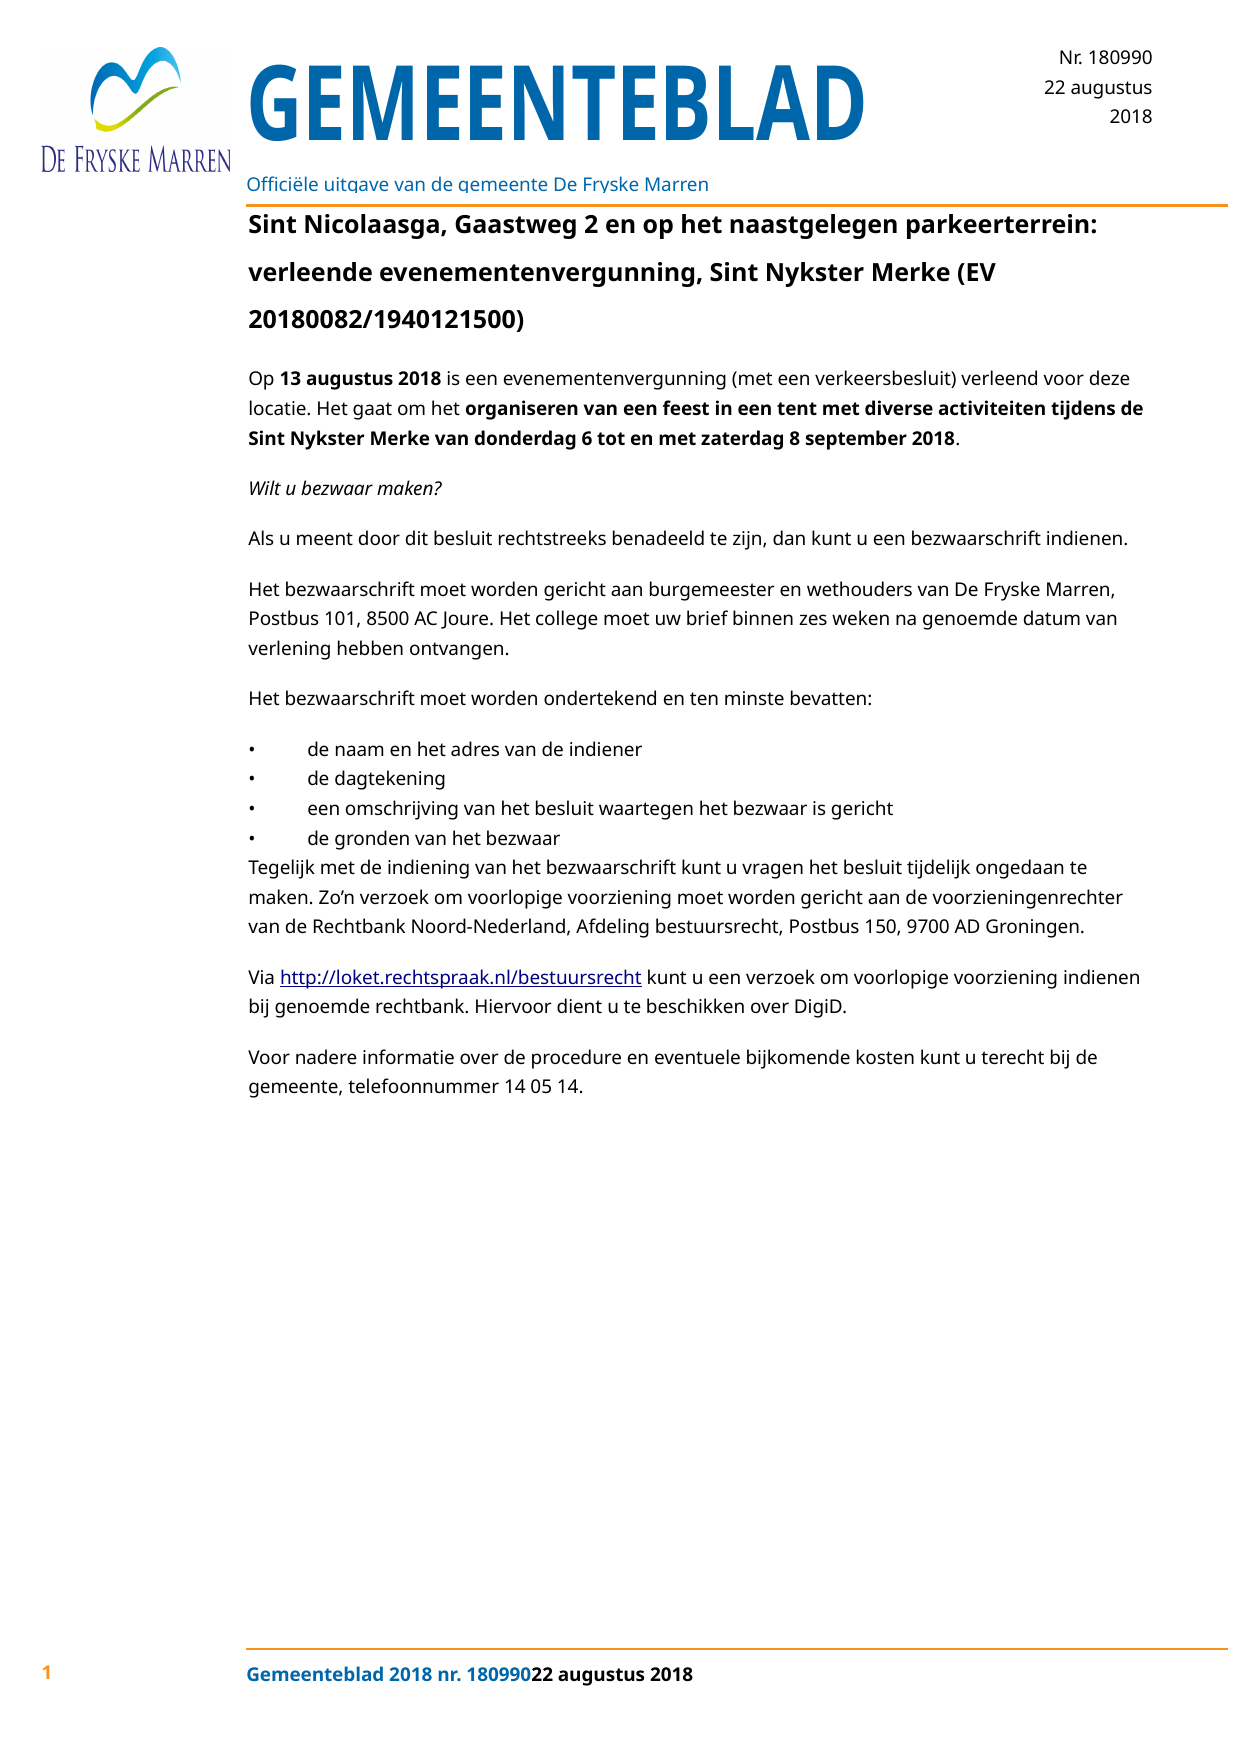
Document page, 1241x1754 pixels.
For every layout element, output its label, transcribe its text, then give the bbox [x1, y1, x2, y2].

text Via http://loket.rechtspraak.nl/bestuursrecht kunt u een verzoek om voorlopige voorziening indienen bij genoemde rechtbank. Hiervoor dient u te beschikken over DigiD. [248, 964, 1152, 1019]
text Tegelijk met de indiening van het bezwaarschrift kunt u vragen het besluit tijdelijk ongedaan te maken. Zo’n verzoek om voorlopige voorziening moet worden gericht aan de voorzieningenrechter van de Rechtbank Noord-Nederland, Afdeling bestuursrecht, Postbus 150, 9700 AD Groningen. [248, 854, 1152, 939]
text Als u meent door dit besluit rechtstreeks benadeeld te zijn, dan kunt u een bezwaarschrift indienen. [248, 526, 1152, 551]
list de dagtekening [248, 766, 1152, 791]
text Wilt u bezwaar maken? [248, 475, 1152, 501]
text Voor nadere informatie over de procedure en eventuele bijkomende kosten kunt u terecht bij de gemeente, telefoonnummer 14 05 14. [248, 1044, 1152, 1099]
list de naam en het adres van de indiener [248, 736, 1152, 762]
text Sint Nicolaasga, Gaastweg 2 en op het naastgelegen parkeerterrein: verleende evenementenvergunning, Sint Nykster Merke (EV 20180082/1940121500) [248, 207, 1152, 336]
text Het bezwaarschrift moet worden gericht aan burgemeester en wethouders van De Fryske Marren, Postbus 101, 8500 AC Joure. Het college moet uw brief binnen zes weken na genoemde datum van verlening hebben ontvangen. [248, 576, 1152, 661]
text Op 13 augustus 2018 is een evenementenvergunning (met een verkeersbesluit) verleend voor deze locatie. Het gaat om het organiseren van een feest in een tent met diverse activiteiten tijdens de Sint Nykster Merke van donderdag 6 tot en met zaterdag 8 september 2018. [248, 366, 1152, 450]
list de gronden van het bezwaar [248, 825, 1152, 850]
list een omschrijving van het besluit waartegen het bezwaar is gericht [248, 795, 1152, 821]
text Het bezwaarschrift moet worden ondertekend en ten minste bevatten: [248, 686, 1152, 711]
picture [41, 47, 231, 172]
